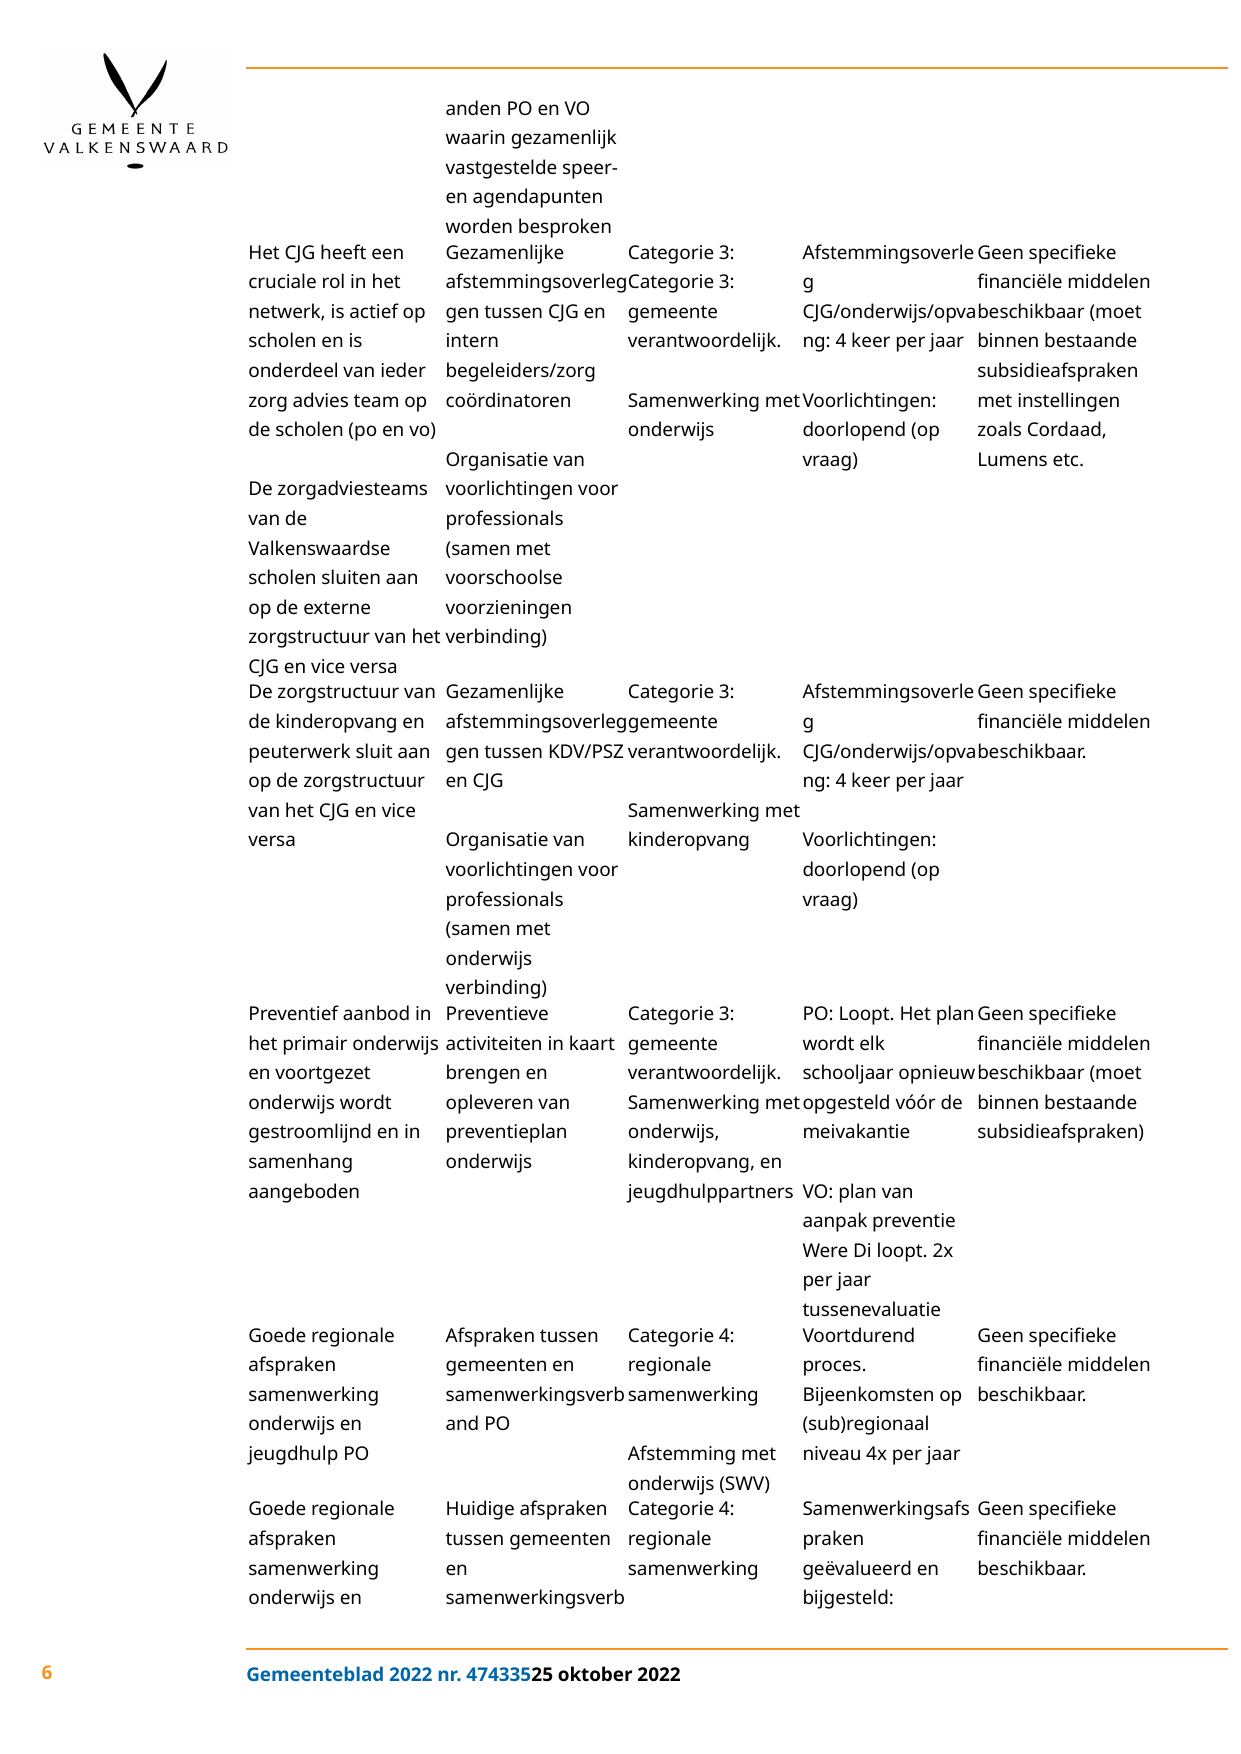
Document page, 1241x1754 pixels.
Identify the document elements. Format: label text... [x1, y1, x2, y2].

table_cell [248, 95, 445, 239]
table_cell PO: Loopt. Het plan wordt elk schooljaar opnieuw opgesteld vóór de meivakantie VO: plan van aanpak preventie Were Di loopt. 2x per jaar tussenevaluatie [802, 1000, 977, 1322]
table_cell Gezamenlijke afstemmingsoverleggen tussen KDV/PSZ en CJG Organisatie van voorlichtingen voor professionals (samen met onderwijs verbinding) [445, 679, 628, 1000]
table_cell [977, 95, 1152, 239]
table_cell Het CJG heeft een cruciale rol in het netwerk, is actief op scholen en is onderdeel van ieder zorg advies team op de scholen (po en vo) De zorgadviesteams van de Valkenswaardse scholen sluiten aan op de externe zorgstructuur van het CJG en vice versa [248, 239, 445, 679]
table_cell Geen specifieke financiële middelen beschikbaar. [977, 1322, 1152, 1496]
table_cell anden PO en VO waarin gezamenlijk vastgestelde speer- en agendapunten worden besproken [445, 95, 628, 239]
table_cell Categorie 3: gemeente verantwoordelijk. Samenwerking met kinderopvang [628, 679, 802, 1000]
table_cell Voortdurend proces. Bijeenkomsten op (sub)regionaal niveau 4x per jaar [802, 1322, 977, 1496]
table_cell Afstemmingsoverleg CJG/onderwijs/opvang: 4 keer per jaar Voorlichtingen: doorlopend (op vraag) [802, 239, 977, 679]
table_cell Goede regionale afspraken samenwerking onderwijs en [248, 1496, 445, 1610]
table_cell [802, 95, 977, 239]
table_cell Afstemmingsoverleg CJG/onderwijs/opvang: 4 keer per jaar Voorlichtingen: doorlopend (op vraag) [802, 679, 977, 1000]
table_cell [628, 95, 802, 239]
table_cell Samenwerkingsafspraken geëvalueerd en bijgesteld: [802, 1496, 977, 1610]
table_cell Preventief aanbod in het primair onderwijs en voortgezet onderwijs wordt gestroomlijnd en in samenhang aangeboden [248, 1000, 445, 1322]
table_cell Categorie 4: regionale samenwerking Afstemming met onderwijs (SWV) [628, 1322, 802, 1496]
table_cell Geen specifieke financiële middelen beschikbaar (moet binnen bestaande subsidieafspraken met instellingen zoals Cordaad, Lumens etc. [977, 239, 1152, 679]
table_cell Geen specifieke financiële middelen beschikbaar (moet binnen bestaande subsidieafspraken) [977, 1000, 1152, 1322]
picture [41, 47, 231, 172]
table_cell De zorgstructuur van de kinderopvang en peuterwerk sluit aan op de zorgstructuur van het CJG en vice versa [248, 679, 445, 1000]
table_cell Preventieve activiteiten in kaart brengen en opleveren van preventieplan onderwijs [445, 1000, 628, 1322]
table_cell Geen specifieke financiële middelen beschikbaar. [977, 679, 1152, 1000]
table_cell Categorie 3: gemeente verantwoordelijk. Samenwerking met onderwijs, kinderopvang, en jeugdhulppartners [628, 1000, 802, 1322]
table_cell Gezamenlijke afstemmingsoverleggen tussen CJG en intern begeleiders/zorg coördinatoren Organisatie van voorlichtingen voor professionals (samen met voorschoolse voorzieningen verbinding) [445, 239, 628, 679]
table_cell Goede regionale afspraken samenwerking onderwijs en jeugdhulp PO [248, 1322, 445, 1496]
table_cell Categorie 3: Categorie 3: gemeente verantwoordelijk. Samenwerking met onderwijs [628, 239, 802, 679]
table_cell Afspraken tussen gemeenten en samenwerkingsverband PO [445, 1322, 628, 1496]
table_cell Huidige afspraken tussen gemeenten en samenwerkingsverb [445, 1496, 628, 1610]
table_cell Categorie 4: regionale samenwerking [628, 1496, 802, 1610]
table_cell Geen specifieke financiële middelen beschikbaar. [977, 1496, 1152, 1610]
